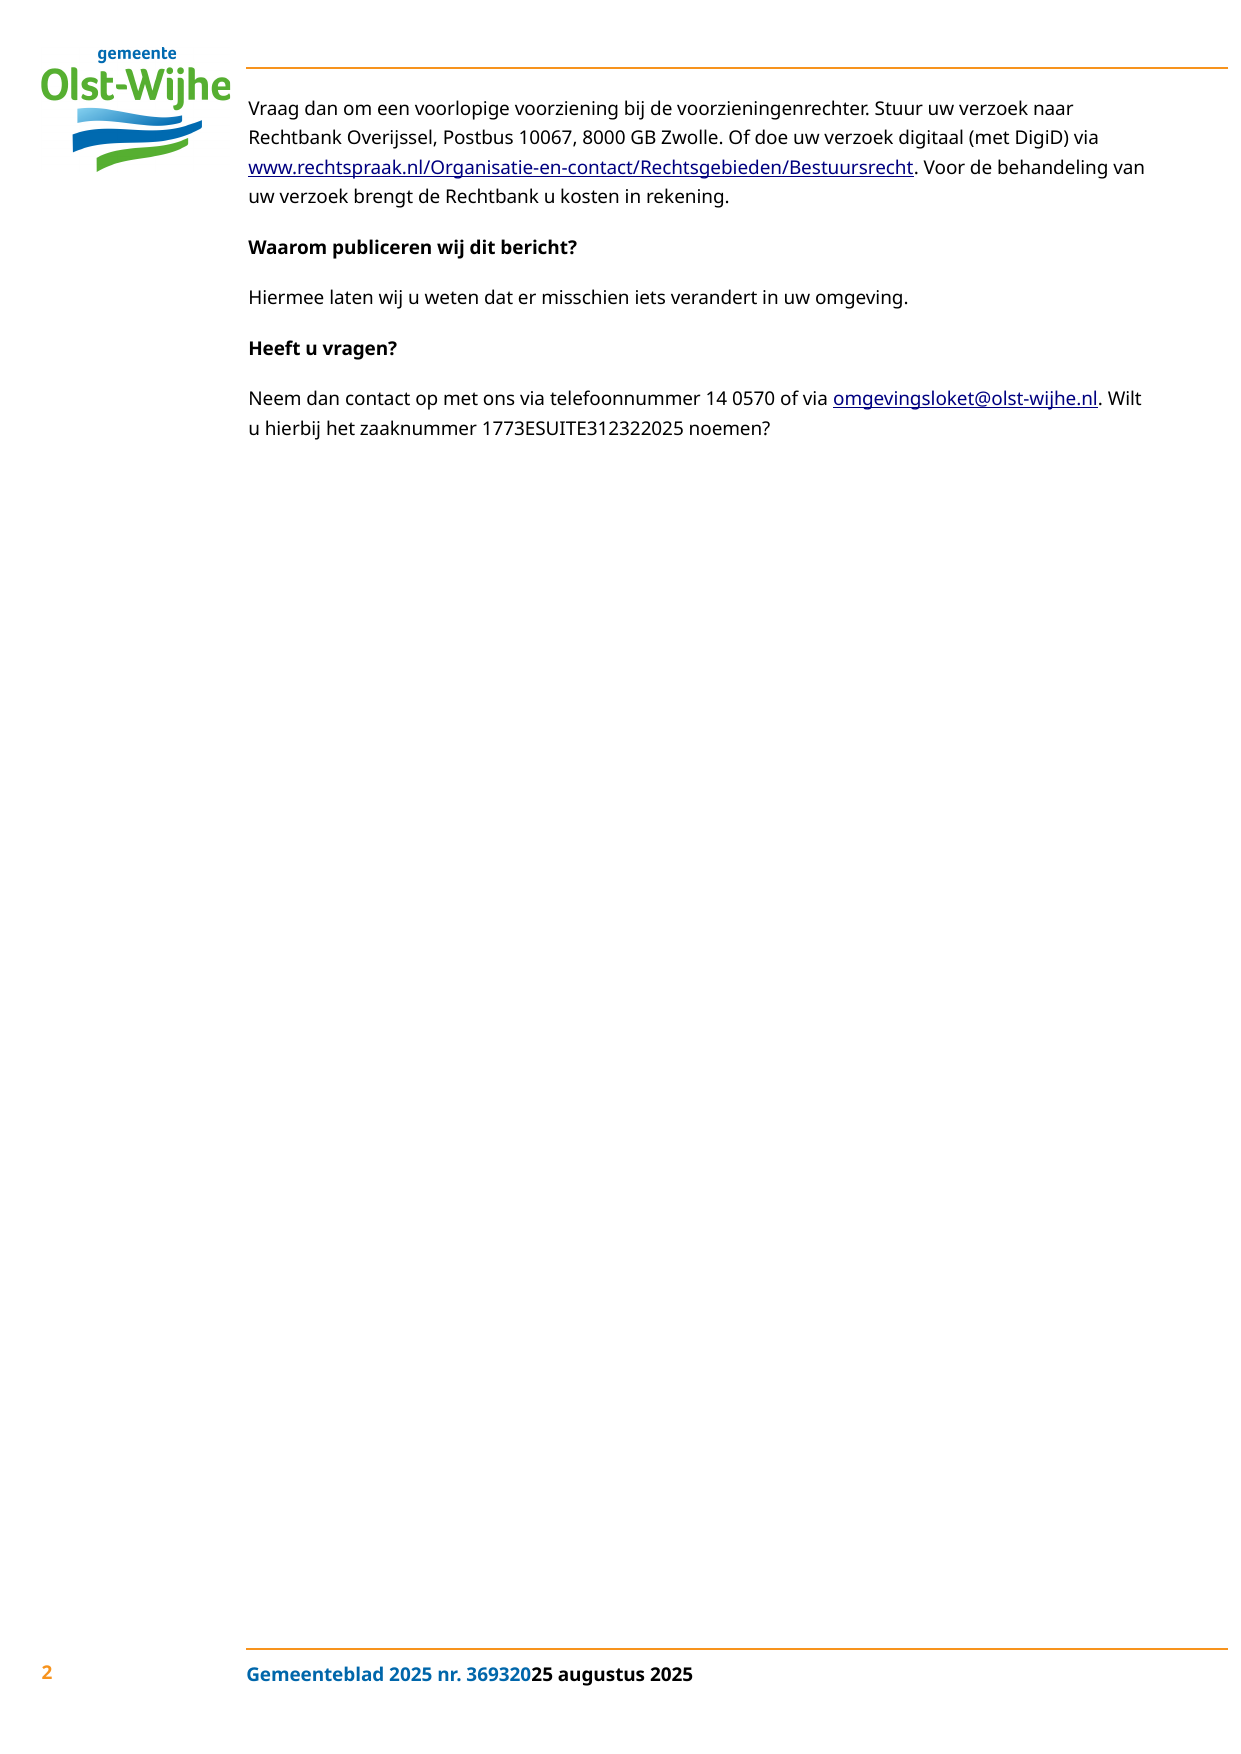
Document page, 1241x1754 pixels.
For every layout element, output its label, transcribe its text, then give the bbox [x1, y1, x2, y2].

picture [41, 47, 231, 172]
text Vraag dan om een voorlopige voorziening bij de voorzieningenrechter. Stuur uw verzoek naar Rechtbank Overijssel, Postbus 10067, 8000 GB Zwolle. Of doe uw verzoek digitaal (met DigiD) via www.rechtspraak.nl/Organisatie-en-contact/Rechtsgebieden/Bestuursrecht. Voor de behandeling van uw verzoek brengt de Rechtbank u kosten in rekening. [248, 95, 1152, 209]
text Heeft u vragen? [248, 335, 1152, 361]
text Hiermee laten wij u weten dat er misschien iets verandert in uw omgeving. [248, 284, 1152, 310]
text Neem dan contact op met ons via telefoonnummer 14 0570 of via omgevingsloket@olst-wijhe.nl. Wilt u hierbij het zaaknummer 1773ESUITE312322025 noemen? [248, 385, 1152, 441]
text Waarom publiceren wij dit bericht? [248, 234, 1152, 260]
